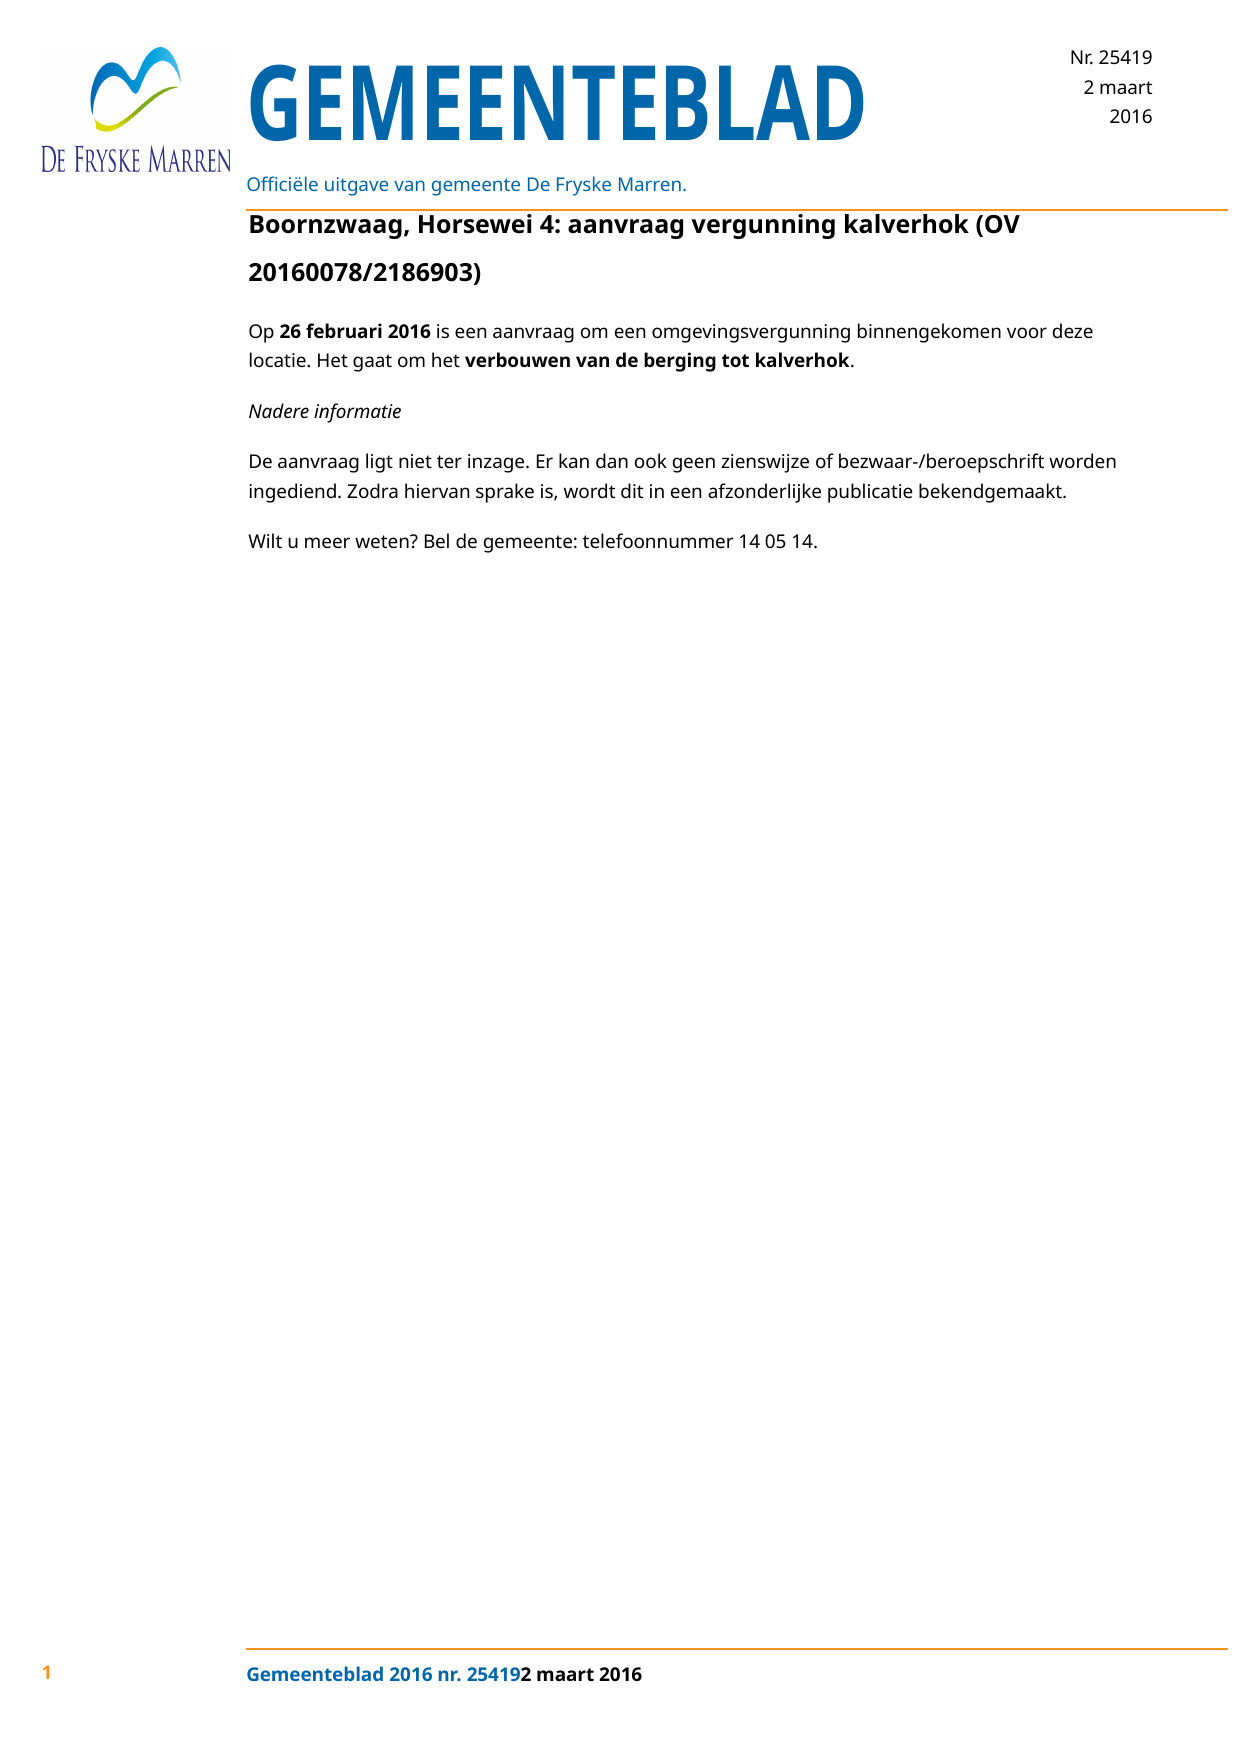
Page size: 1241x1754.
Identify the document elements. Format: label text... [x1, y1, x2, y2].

picture [41, 47, 231, 172]
text Wilt u meer weten? Bel de gemeente: telefoonnummer 14 05 14. [248, 528, 1152, 554]
text Boornzwaag, Horsewei 4: aanvraag vergunning kalverhok (OV 20160078/2186903) [248, 211, 1152, 288]
text De aanvraag ligt niet ter inzage. Er kan dan ook geen zienswijze of bezwaar-/beroepschrift worden ingediend. Zodra hiervan sprake is, wordt dit in een afzonderlijke publicatie bekendgemaakt. [248, 448, 1152, 504]
text Nadere informatie [248, 398, 1152, 424]
text Op 26 februari 2016 is een aanvraag om een omgevingsvergunning binnengekomen voor deze locatie. Het gaat om het verbouwen van de berging tot kalverhok. [248, 318, 1152, 373]
